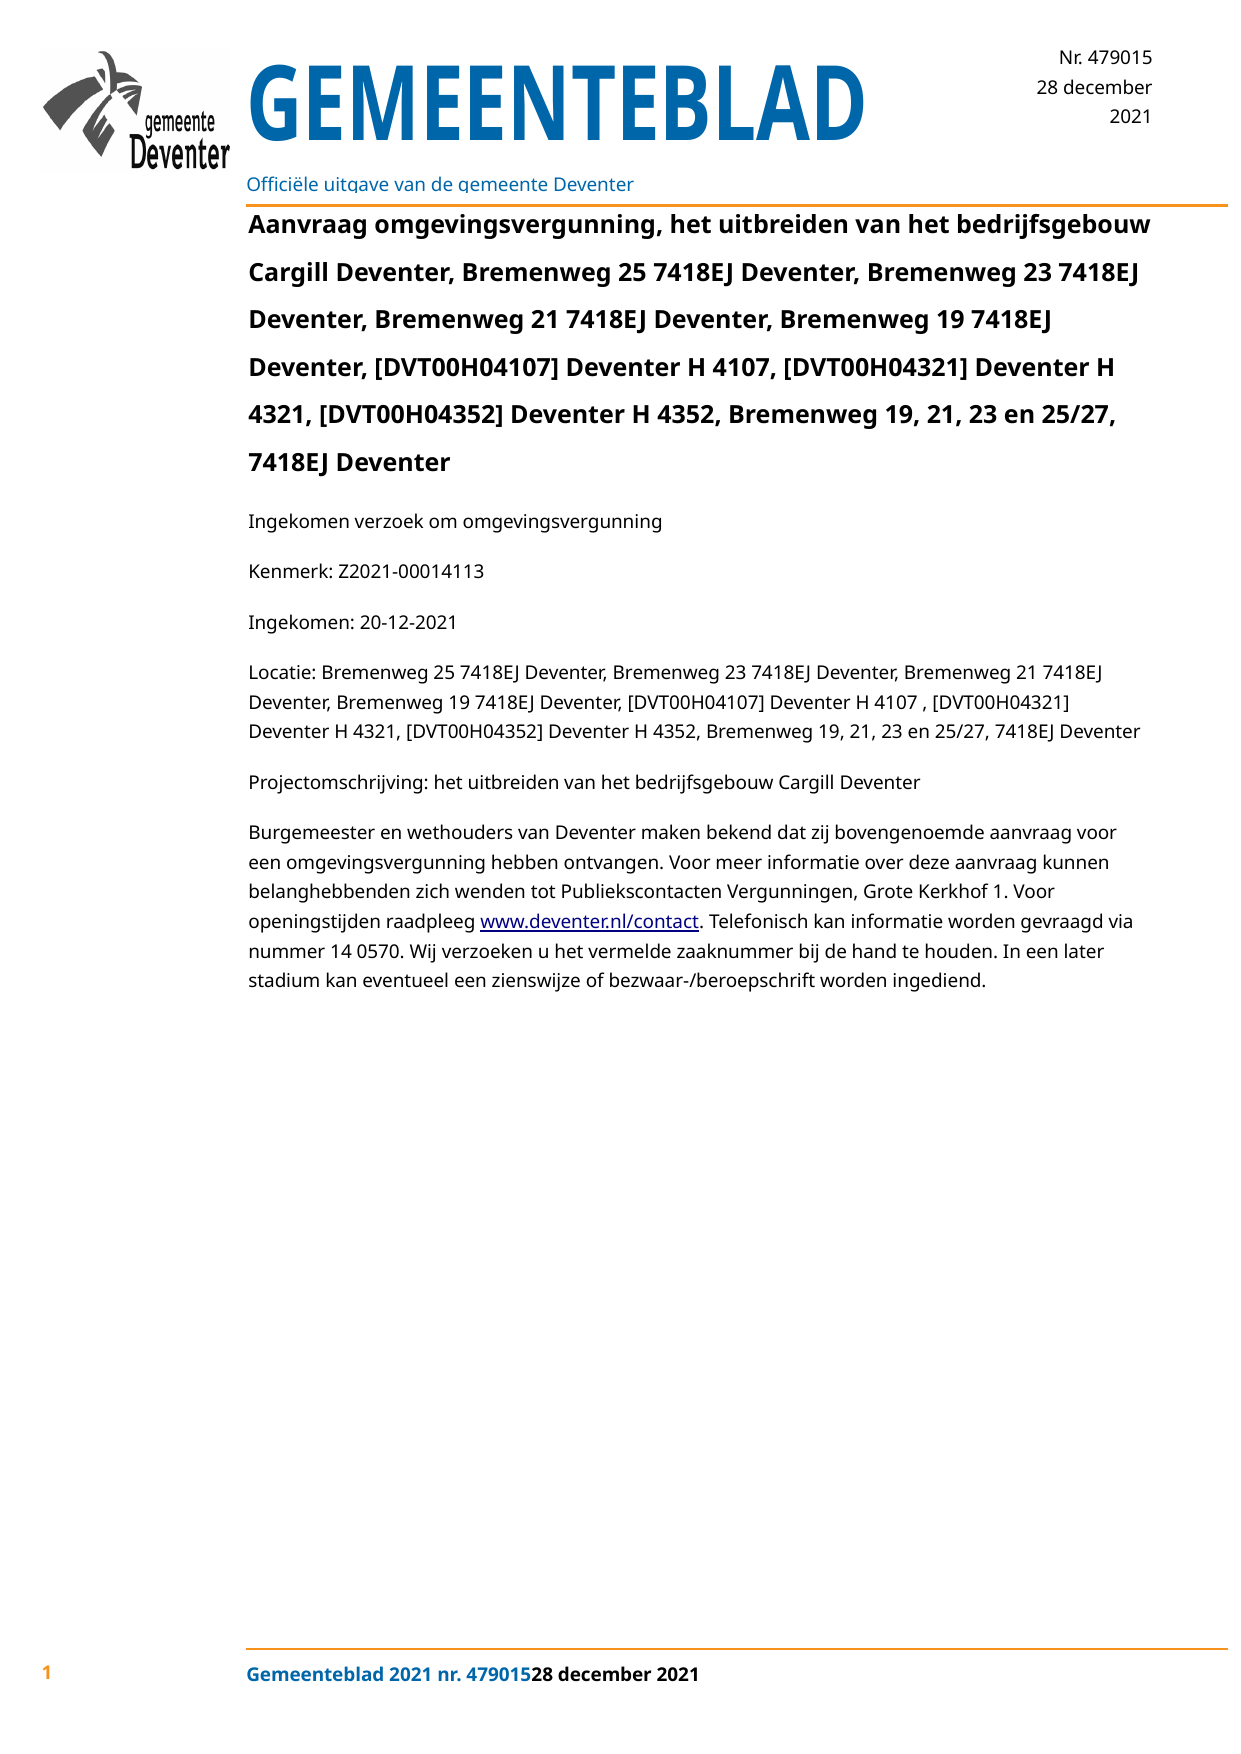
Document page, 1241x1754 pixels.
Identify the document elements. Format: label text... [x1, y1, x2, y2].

text Locatie: Bremenweg 25 7418EJ Deventer, Bremenweg 23 7418EJ Deventer, Bremenweg 21 7418EJ Deventer, Bremenweg 19 7418EJ Deventer, [DVT00H04107] Deventer H 4107 , [DVT00H04321] Deventer H 4321, [DVT00H04352] Deventer H 4352, Bremenweg 19, 21, 23 en 25/27, 7418EJ Deventer [248, 659, 1152, 744]
text Ingekomen verzoek om omgevingsvergunning [248, 508, 1152, 534]
text Projectomschrijving: het uitbreiden van het bedrijfsgebouw Cargill Deventer [248, 769, 1152, 795]
picture [41, 47, 231, 172]
text Ingekomen: 20-12-2021 [248, 609, 1152, 635]
text Aanvraag omgevingsvergunning, het uitbreiden van het bedrijfsgebouw Cargill Deventer, Bremenweg 25 7418EJ Deventer, Bremenweg 23 7418EJ Deventer, Bremenweg 21 7418EJ Deventer, Bremenweg 19 7418EJ Deventer, [DVT00H04107] Deventer H 4107, [DVT00H04321] Deventer H 4321, [DVT00H04352] Deventer H 4352, Bremenweg 19, 21, 23 en 25/27, 7418EJ Deventer [248, 207, 1152, 479]
text Burgemeester en wethouders van Deventer maken bekend dat zij bovengenoemde aanvraag voor een omgevingsvergunning hebben ontvangen. Voor meer informatie over deze aanvraag kunnen belanghebbenden zich wenden tot Publiekscontacten Vergunningen, Grote Kerkhof 1. Voor openingstijden raadpleeg www.deventer.nl/contact. Telefonisch kan informatie worden gevraagd via nummer 14 0570. Wij verzoeken u het vermelde zaaknummer bij de hand te houden. In een later stadium kan eventueel een zienswijze of bezwaar-/beroepschrift worden ingediend. [248, 819, 1152, 993]
text Kenmerk: Z2021-00014113 [248, 559, 1152, 584]
